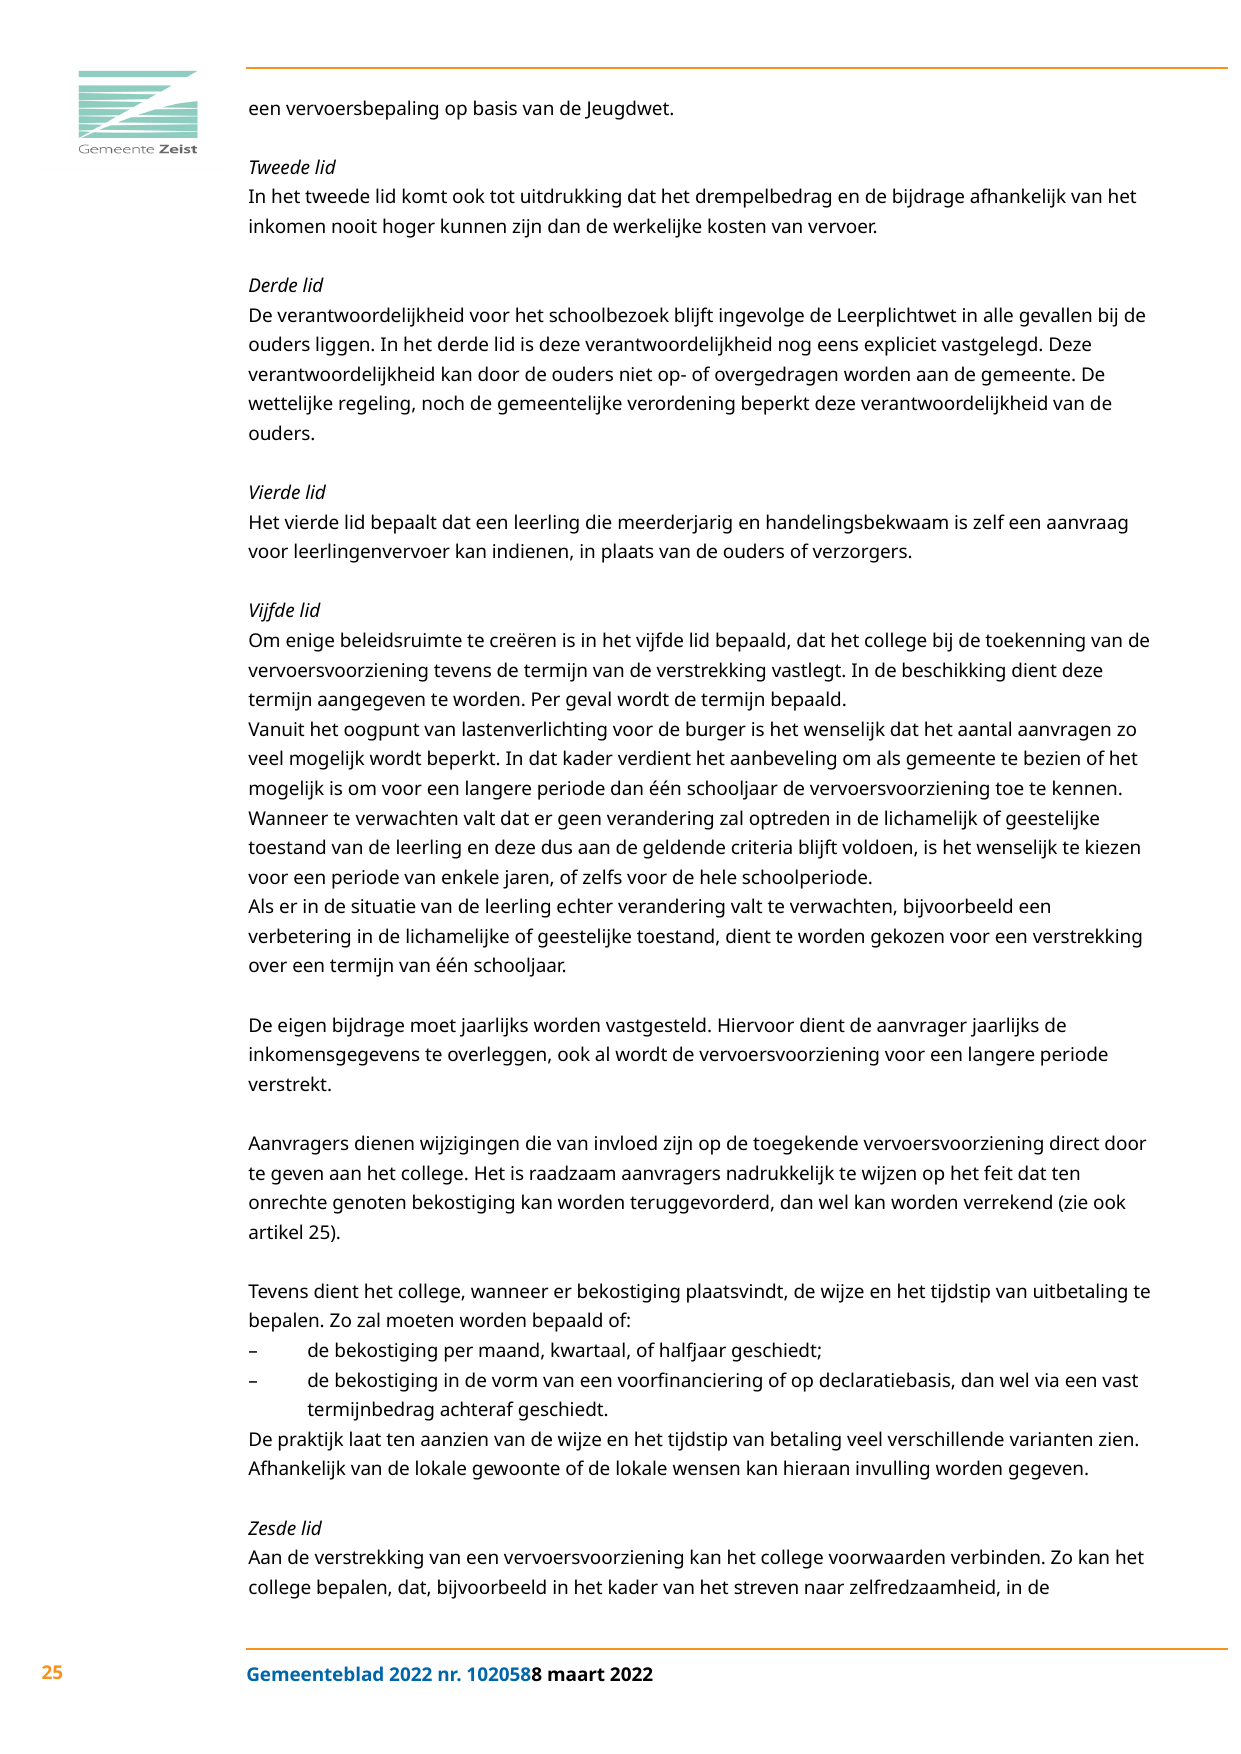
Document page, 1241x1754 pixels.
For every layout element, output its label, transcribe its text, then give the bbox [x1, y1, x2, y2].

text Derde lid [248, 272, 1152, 298]
text Aanvragers dienen wijzigingen die van invloed zijn op de toegekende vervoersvoorziening direct door te geven aan het college. Het is raadzaam aanvragers nadrukkelijk te wijzen op het feit dat ten onrechte genoten bekostiging kan worden teruggevorderd, dan wel kan worden verrekend (zie ook artikel 25). [248, 1130, 1152, 1245]
text Aan de verstrekking van een vervoersvoorziening kan het college voorwaarden verbinden. Zo kan het college bepalen, dat, bijvoorbeeld in het kader van het streven naar zelfredzaamheid, in de [248, 1544, 1152, 1600]
text De praktijk laat ten aanzien van de wijze en het tijdstip van betaling veel verschillende varianten zien. Afhankelijk van de lokale gewoonte of de lokale wensen kan hieraan invulling worden gegeven. [248, 1426, 1152, 1481]
text Zesde lid [248, 1515, 1152, 1541]
text Vanuit het oogpunt van lastenverlichting voor de burger is het wenselijk dat het aantal aanvragen zo veel mogelijk wordt beperkt. In dat kader verdient het aanbeveling om als gemeente te bezien of het mogelijk is om voor een langere periode dan één schooljaar de vervoersvoorziening toe te kennen. Wanneer te verwachten valt dat er geen verandering zal optreden in de lichamelijk of geestelijke toestand van de leerling en deze dus aan de geldende criteria blijft voldoen, is het wenselijk te kiezen voor een periode van enkele jaren, of zelfs voor de hele schoolperiode. [248, 716, 1152, 890]
text Vijfde lid [248, 598, 1152, 623]
text Tevens dient het college, wanneer er bekostiging plaatsvindt, de wijze en het tijdstip van uitbetaling te bepalen. Zo zal moeten worden bepaald of: [248, 1278, 1152, 1333]
text Het vierde lid bepaalt dat een leerling die meerderjarig en handelingsbekwaam is zelf een aanvraag voor leerlingenvervoer kan indienen, in plaats van de ouders of verzorgers. [248, 509, 1152, 564]
text Vierde lid [248, 479, 1152, 505]
text De eigen bijdrage moet jaarlijks worden vastgesteld. Hiervoor dient de aanvrager jaarlijks de inkomensgegevens te overleggen, ook al wordt de vervoersvoorziening voor een langere periode verstrekt. [248, 1012, 1152, 1097]
text De verantwoordelijkheid voor het schoolbezoek blijft ingevolge de Leerplichtwet in alle gevallen bij de ouders liggen. In het derde lid is deze verantwoordelijkheid nog eens expliciet vastgelegd. Deze verantwoordelijkheid kan door de ouders niet op- of overgedragen worden aan de gemeente. De wettelijke regeling, noch de gemeentelijke verordening beperkt deze verantwoordelijkheid van de ouders. [248, 302, 1152, 446]
text Tweede lid [248, 154, 1152, 180]
text Als er in de situatie van de leerling echter verandering valt te verwachten, bijvoorbeeld een verbetering in de lichamelijke of geestelijke toestand, dient te worden gekozen voor een verstrekking over een termijn van één schooljaar. [248, 893, 1152, 978]
picture [41, 47, 231, 172]
text een vervoersbepaling op basis van de Jeugdwet. [248, 95, 1152, 121]
text Om enige beleidsruimte te creëren is in het vijfde lid bepaald, dat het college bij de toekenning van de vervoersvoorziening tevens de termijn van de verstrekking vastlegt. In de beschikking dient deze termijn aangegeven te worden. Per geval wordt de termijn bepaald. [248, 627, 1152, 712]
list de bekostiging per maand, kwartaal, of halfjaar geschiedt; [248, 1337, 1152, 1363]
list de bekostiging in de vorm van een voorfinanciering of op declaratiebasis, dan wel via een vast termijnbedrag achteraf geschiedt. [248, 1367, 1152, 1422]
text In het tweede lid komt ook tot uitdrukking dat het drempelbedrag en de bijdrage afhankelijk van het inkomen nooit hoger kunnen zijn dan de werkelijke kosten van vervoer. [248, 183, 1152, 239]
